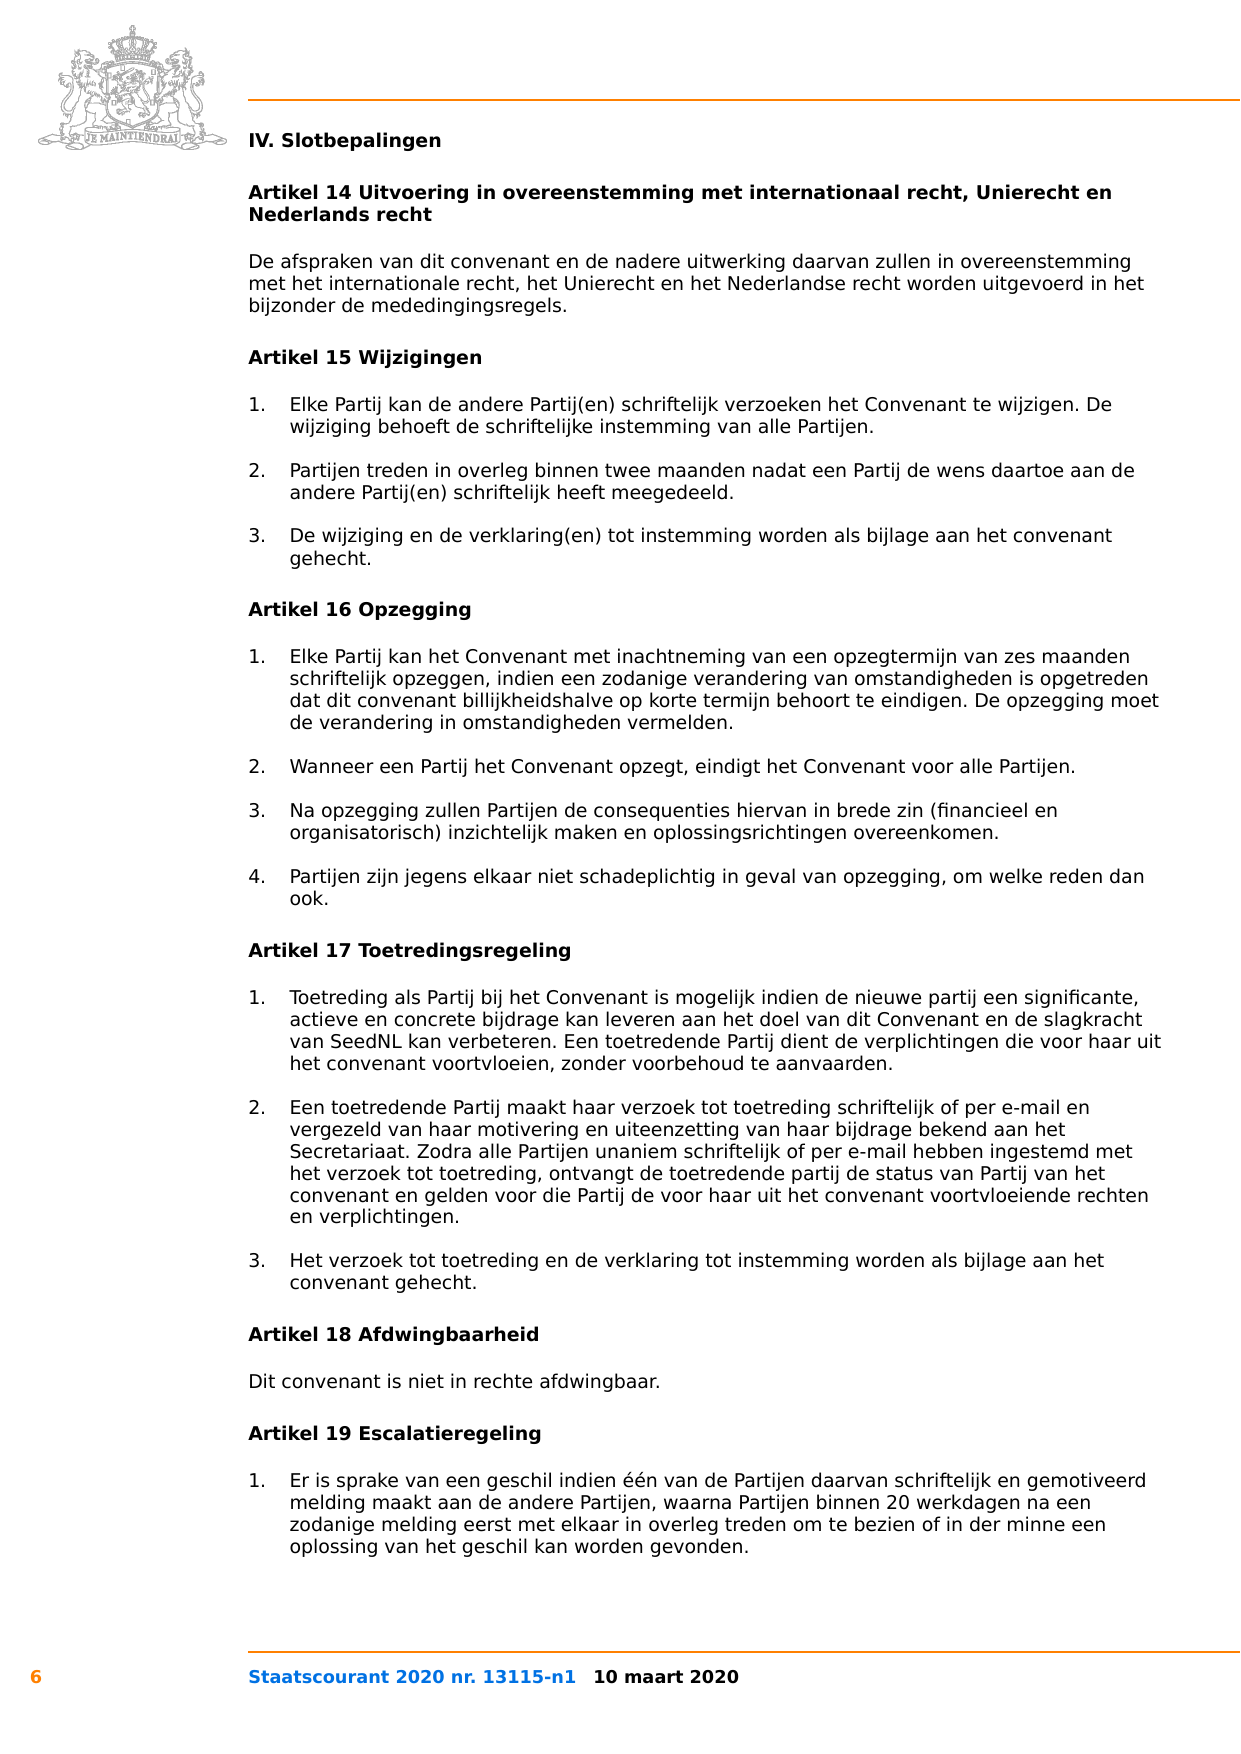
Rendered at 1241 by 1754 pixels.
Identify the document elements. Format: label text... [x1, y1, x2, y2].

text Dit convenant is niet in rechte afdwingbaar. [248, 1371, 1163, 1393]
text 4. Partijen zijn jegens elkaar niet schadeplichtig in geval van opzegging, om welke reden dan ook. [248, 866, 1163, 910]
subtitle Artikel 18 Afdwingbaarheid [248, 1324, 1163, 1346]
subtitle Artikel 17 Toetredingsregeling [248, 940, 1163, 962]
picture [38, 25, 227, 150]
subtitle Artikel 19 Escalatieregeling [248, 1423, 1163, 1445]
text 1. Elke Partij kan het Convenant met inachtneming van een opzegtermijn van zes maanden schriftelijk opzeggen, indien een zodanige verandering van omstandigheden is opgetreden dat dit convenant billijkheidshalve op korte termijn behoort te eindigen. De opzegging moet de verandering in omstandigheden vermelden. [248, 646, 1163, 734]
text 1. Elke Partij kan de andere Partij(en) schriftelijk verzoeken het Convenant te wijzigen. De wijziging behoeft de schriftelijke instemming van alle Partijen. [248, 394, 1163, 438]
text 2. Partijen treden in overleg binnen twee maanden nadat een Partij de wens daartoe aan de andere Partij(en) schriftelijk heeft meegedeeld. [248, 459, 1163, 503]
text 1. Er is sprake van een geschil indien één van de Partijen daarvan schriftelijk en gemotiveerd melding maakt aan de andere Partijen, waarna Partijen binnen 20 werkdagen na een zodanige melding eerst met elkaar in overleg treden om te bezien of in der minne een oplossing van het geschil kan worden gevonden. [248, 1470, 1163, 1558]
text 2. Een toetredende Partij maakt haar verzoek tot toetreding schriftelijk of per e-mail en vergezeld van haar motivering en uiteenzetting van haar bijdrage bekend aan het Secretariaat. Zodra alle Partijen unaniem schriftelijk of per e-mail hebben ingestemd met het verzoek tot toetreding, ontvangt de toetredende partij de status van Partij van het convenant en gelden voor die Partij de voor haar uit het convenant voortvloeiende rechten en verplichtingen. [248, 1097, 1163, 1228]
subtitle Artikel 16 Opzegging [248, 599, 1163, 621]
subtitle Artikel 14 Uitvoering in overeenstemming met internationaal recht, Unierecht en Nederlands recht [248, 182, 1163, 226]
text 3. De wijziging en de verklaring(en) tot instemming worden als bijlage aan het convenant gehecht. [248, 525, 1163, 569]
text 3. Het verzoek tot toetreding en de verklaring tot instemming worden als bijlage aan het convenant gehecht. [248, 1250, 1163, 1294]
text 2. Wanneer een Partij het Convenant opzegt, eindigt het Convenant voor alle Partijen. [248, 756, 1163, 778]
subtitle Artikel 15 Wijzigingen [248, 347, 1163, 369]
text De afspraken van dit convenant en de nadere uitwerking daarvan zullen in overeenstemming met het internationale recht, het Unierecht en het Nederlandse recht worden uitgevoerd in het bijzonder de mededingingsregels. [248, 251, 1163, 317]
text 3. Na opzegging zullen Partijen de consequenties hiervan in brede zin (financieel en organisatorisch) inzichtelijk maken en oplossingsrichtingen overeenkomen. [248, 800, 1163, 844]
subtitle IV. Slotbepalingen [248, 130, 1163, 152]
text 1. Toetreding als Partij bij het Convenant is mogelijk indien de nieuwe partij een significante, actieve en concrete bijdrage kan leveren aan het doel van dit Convenant en de slagkracht van SeedNL kan verbeteren. Een toetredende Partij dient de verplichtingen die voor haar uit het convenant voortvloeien, zonder voorbehoud te aanvaarden. [248, 987, 1163, 1075]
